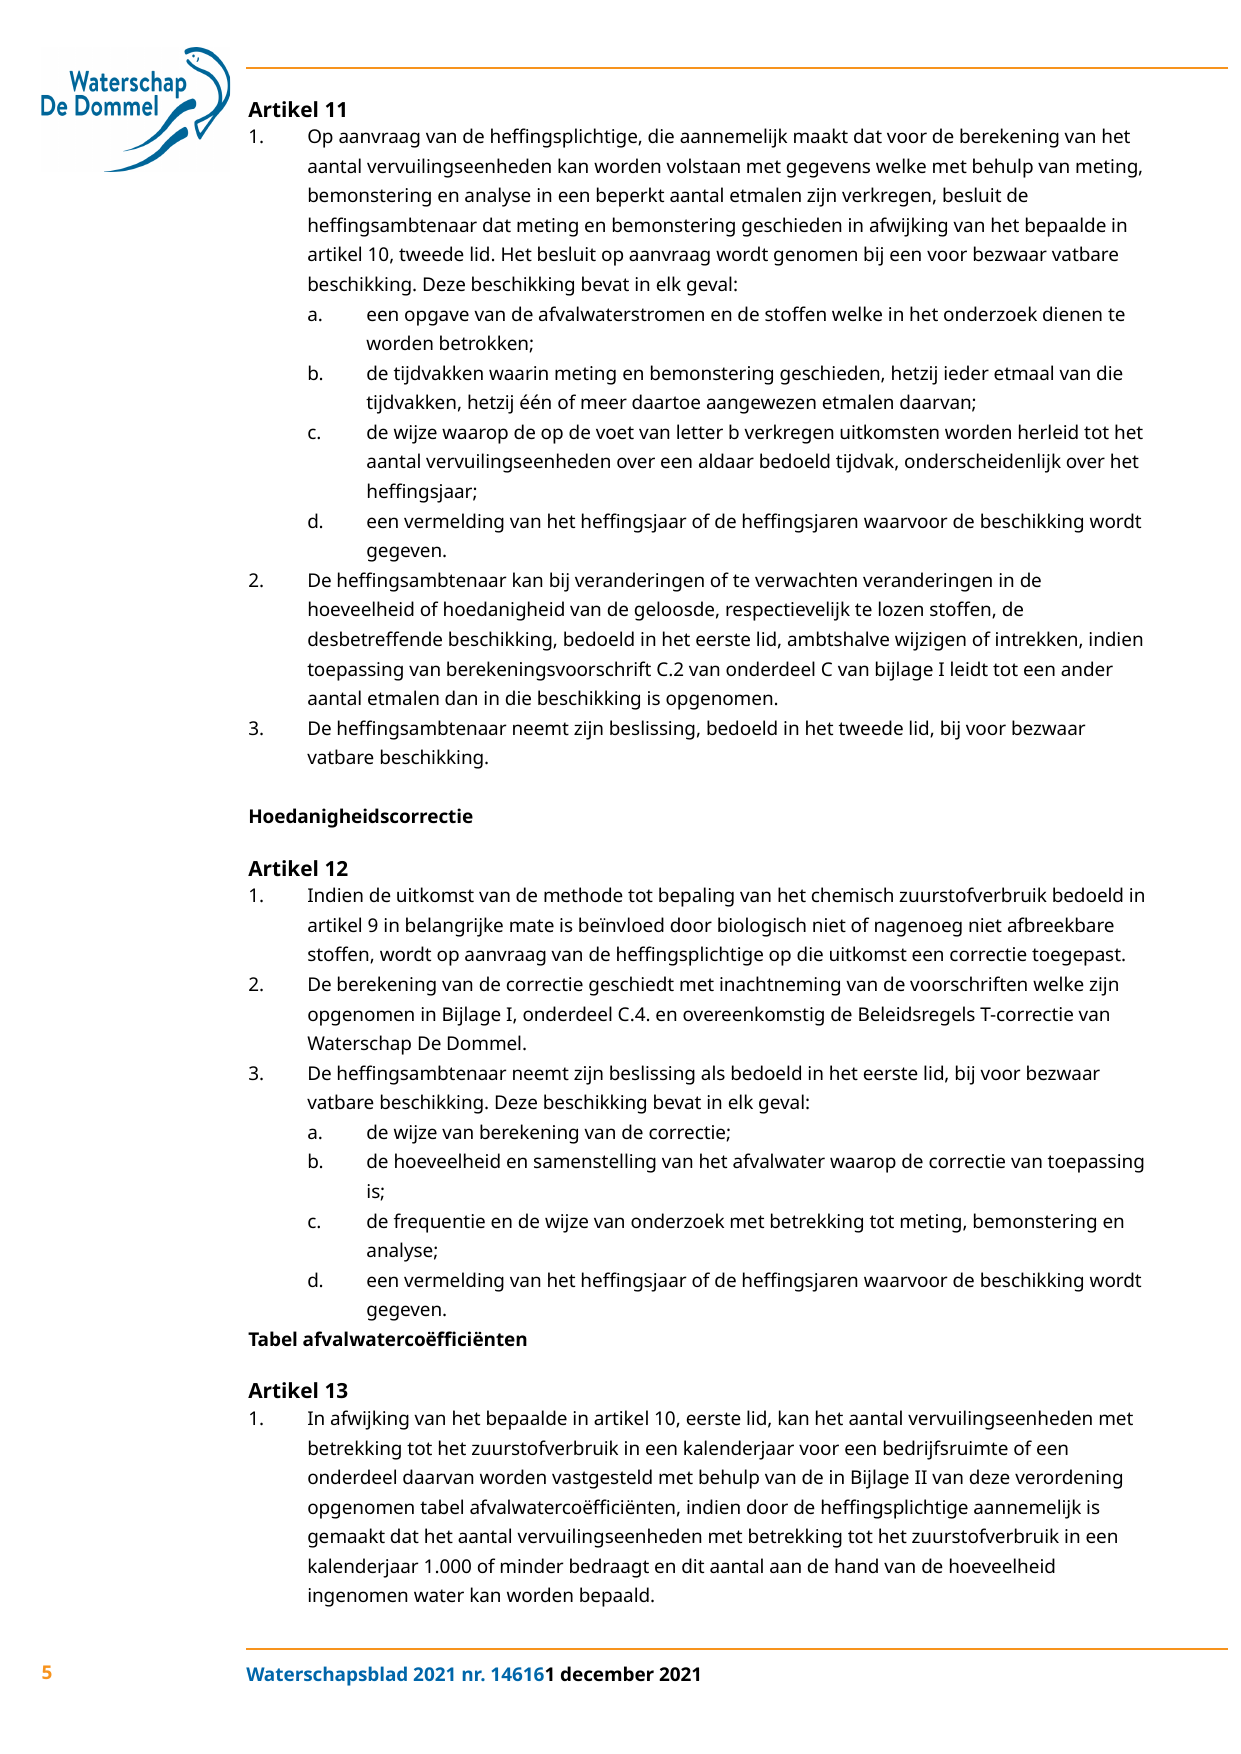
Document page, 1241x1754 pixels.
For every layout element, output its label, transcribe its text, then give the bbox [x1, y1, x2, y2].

text Artikel 12 [248, 854, 1152, 882]
list In afwijking van het bepaalde in artikel 10, eerste lid, kan het aantal vervuilingseenheden met betrekking tot het zuurstofverbruik in een kalenderjaar voor een bedrijfsruimte of een onderdeel daarvan worden vastgesteld met behulp van de in Bijlage II van deze verordening opgenomen tabel afvalwatercoëfficiënten, indien door de heffingsplichtige aannemelijk is gemaakt dat het aantal vervuilingseenheden met betrekking tot het zuurstofverbruik in een kalenderjaar 1.000 of minder bedraagt en dit aantal aan de hand van de hoeveelheid ingenomen water kan worden bepaald. [248, 1405, 1152, 1608]
list De heffingsambtenaar kan bij veranderingen of te verwachten veranderingen in de hoeveelheid of hoedanigheid van de geloosde, respectievelijk te lozen stoffen, de desbetreffende beschikking, bedoeld in het eerste lid, ambtshalve wijzigen of intrekken, indien toepassing van berekeningsvoorschrift C.2 van onderdeel C van bijlage I leidt tot een ander aantal etmalen dan in die beschikking is opgenomen. [248, 567, 1152, 711]
list de wijze van berekening van de correctie; [307, 1119, 1152, 1145]
text Tabel afvalwatercoëfficiënten [248, 1326, 1152, 1352]
picture [204, 47, 231, 76]
list de wijze waarop de op de voet van letter b verkregen uitkomsten worden herleid tot het aantal vervuilingseenheden over een aldaar bedoeld tijdvak, onderscheidenlijk over het heffingsjaar; [307, 419, 1152, 504]
list de frequentie en de wijze van onderzoek met betrekking tot meting, bemonstering en analyse; [307, 1208, 1152, 1263]
text Hoedanigheidscorrectie [248, 804, 1152, 829]
picture [45, 99, 51, 111]
list De heffingsambtenaar neemt zijn beslissing, bedoeld in het tweede lid, bij voor bezwaar vatbare beschikking. [248, 715, 1152, 770]
text Artikel 11 [248, 95, 1152, 123]
list een vermelding van het heffingsjaar of de heffingsjaren waarvoor de beschikking wordt gegeven. [307, 508, 1152, 563]
picture [198, 118, 210, 131]
list De heffingsambtenaar neemt zijn beslissing als bedoeld in het eerste lid, bij voor bezwaar vatbare beschikking. Deze beschikking bevat in elk geval: [248, 1060, 1152, 1115]
list De berekening van de correctie geschiedt met inachtneming van de voorschriften welke zijn opgenomen in Bijlage I, onderdeel C.4. en overeenkomstig de Beleidsregels T-correctie van Waterschap De Dommel. [248, 971, 1152, 1056]
list de tijdvakken waarin meting en bemonstering geschieden, hetzij ieder etmaal van die tijdvakken, hetzij één of meer daartoe aangewezen etmalen daarvan; [307, 360, 1152, 415]
list de hoeveelheid en samenstelling van het afvalwater waarop de correctie van toepassing is; [307, 1149, 1152, 1204]
list Indien de uitkomst van de methode tot bepaling van het chemisch zuurstofverbruik bedoeld in artikel 9 in belangrijke mate is beïnvloed door biologisch niet of nagenoeg niet afbreekbare stoffen, wordt op aanvraag van de heffingsplichtige op die uitkomst een correctie toegepast. [248, 882, 1152, 967]
list een vermelding van het heffingsjaar of de heffingsjaren waarvoor de beschikking wordt gegeven. [307, 1267, 1152, 1322]
list Op aanvraag van de heffingsplichtige, die aannemelijk maakt dat voor de berekening van het aantal vervuilingseenheden kan worden volstaan met gegevens welke met behulp van meting, bemonstering en analyse in een beperkt aantal etmalen zijn verkregen, besluit de heffingsambtenaar dat meting en bemonstering geschieden in afwijking van het bepaalde in artikel 10, tweede lid. Het besluit op aanvraag wordt genomen bij een voor bezwaar vatbare beschikking. Deze beschikking bevat in elk geval: [248, 123, 1152, 297]
picture [41, 47, 231, 172]
list een opgave van de afvalwaterstromen en de stoffen welke in het onderzoek dienen te worden betrokken; [307, 301, 1152, 356]
text Artikel 13 [248, 1377, 1152, 1405]
